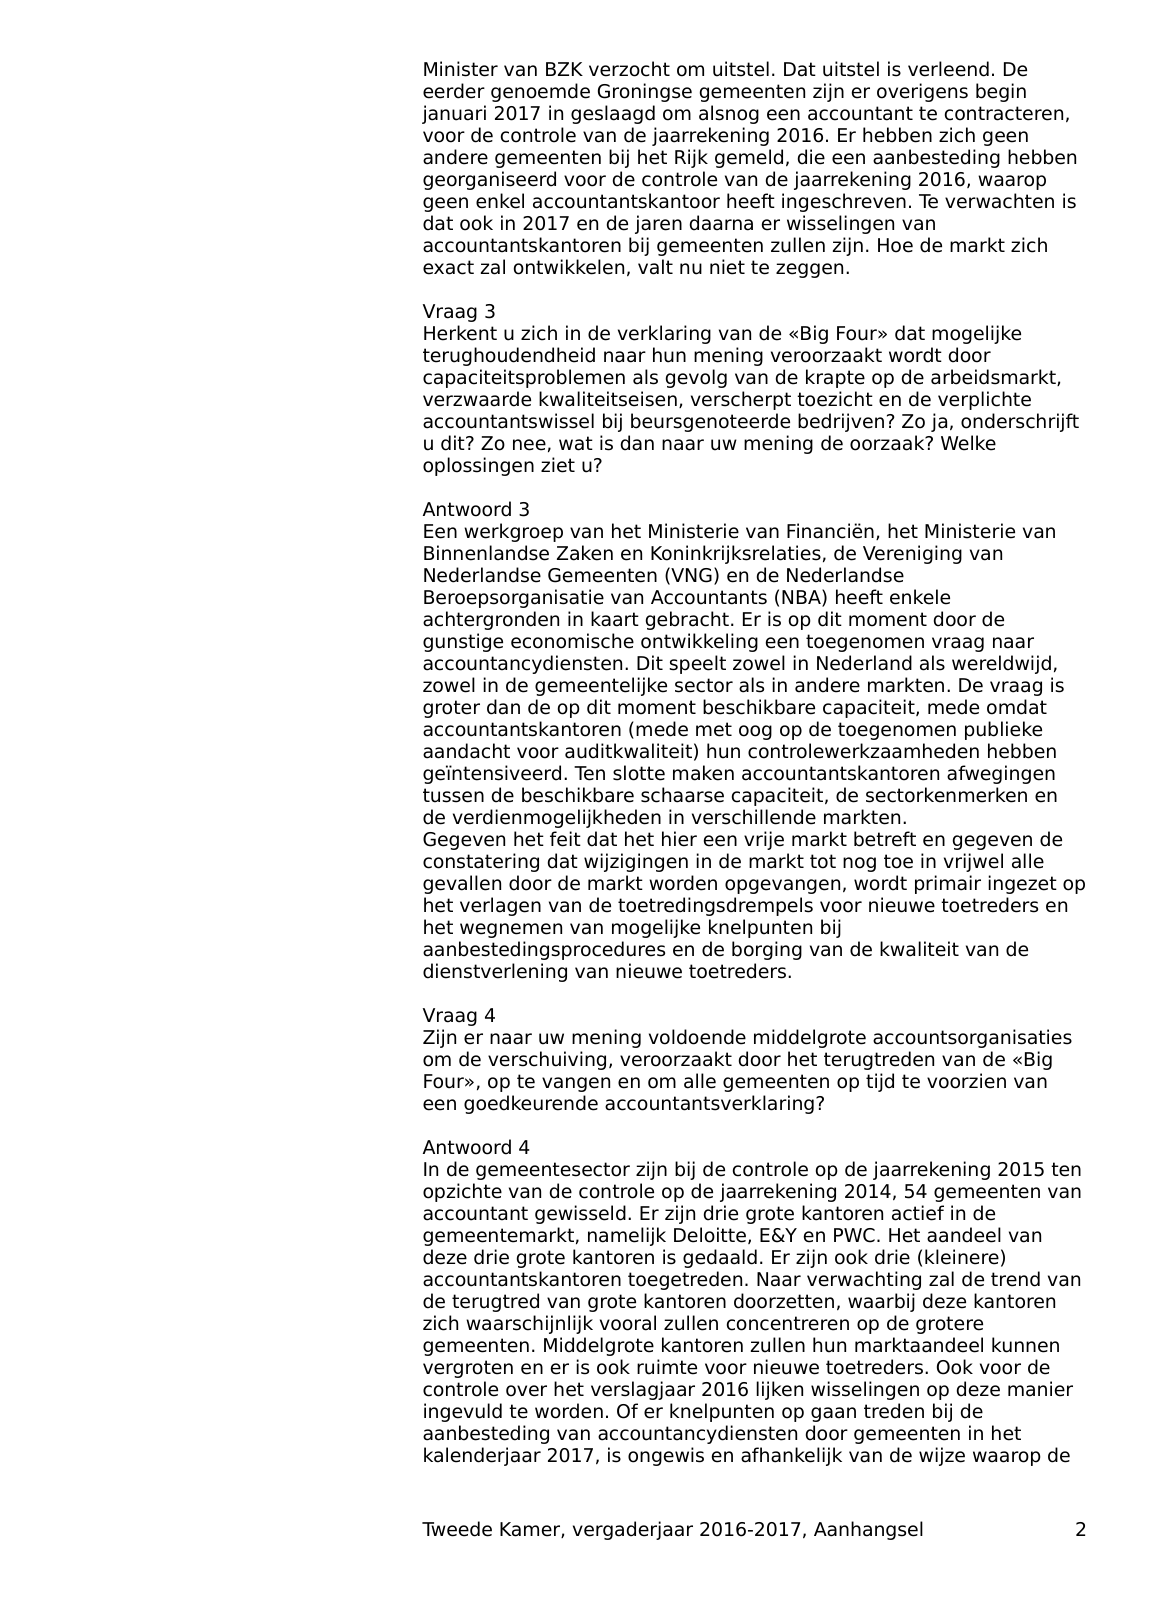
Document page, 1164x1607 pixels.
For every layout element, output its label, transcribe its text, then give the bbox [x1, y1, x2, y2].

text Minister van BZK verzocht om uitstel. Dat uitstel is verleend. De eerder genoemde Groningse gemeenten zijn er overigens begin januari 2017 in geslaagd om alsnog een accountant te contracteren, voor de controle van de jaarrekening 2016. Er hebben zich geen andere gemeenten bij het Rijk gemeld, die een aanbesteding hebben georganiseerd voor de controle van de jaarrekening 2016, waarop geen enkel accountantskantoor heeft ingeschreven. Te verwachten is dat ook in 2017 en de jaren daarna er wisselingen van accountantskantoren bij gemeenten zullen zijn. Hoe de markt zich exact zal ontwikkelen, valt nu niet te zeggen. [422, 59, 1087, 279]
text Herkent u zich in de verklaring van de «Big Four» dat mogelijke terughoudendheid naar hun mening veroorzaakt wordt door capaciteitsproblemen als gevolg van de krapte op de arbeidsmarkt, verzwaarde kwaliteitseisen, verscherpt toezicht en de verplichte accountantswissel bij beursgenoteerde bedrijven? Zo ja, onderschrijft u dit? Zo nee, wat is dan naar uw mening de oorzaak? Welke oplossingen ziet u? [422, 323, 1087, 477]
text Vraag 3 [422, 301, 1087, 323]
text In de gemeentesector zijn bij de controle op de jaarrekening 2015 ten opzichte van de controle op de jaarrekening 2014, 54 gemeenten van accountant gewisseld. Er zijn drie grote kantoren actief in de gemeentemarkt, namelijk Deloitte, E&Y en PWC. Het aandeel van deze drie grote kantoren is gedaald. Er zijn ook drie (kleinere) accountantskantoren toegetreden. Naar verwachting zal de trend van de terugtred van grote kantoren doorzetten, waarbij deze kantoren zich waarschijnlijk vooral zullen concentreren op de grotere gemeenten. Middelgrote kantoren zullen hun marktaandeel kunnen vergroten en er is ook ruimte voor nieuwe toetreders. Ook voor de controle over het verslagjaar 2016 lijken wisselingen op deze manier ingevuld te worden. Of er knelpunten op gaan treden bij de aanbesteding van accountancydiensten door gemeenten in het kalenderjaar 2017, is ongewis en afhankelijk van de wijze waarop de [422, 1159, 1087, 1467]
text Gegeven het feit dat het hier een vrije markt betreft en gegeven de constatering dat wijzigingen in de markt tot nog toe in vrijwel alle gevallen door de markt worden opgevangen, wordt primair ingezet op het verlagen van de toetredingsdrempels voor nieuwe toetreders en het wegnemen van mogelijke knelpunten bij aanbestedingsprocedures en de borging van de kwaliteit van de dienstverlening van nieuwe toetreders. [422, 829, 1087, 983]
text Antwoord 3 [422, 499, 1087, 521]
text Zijn er naar uw mening voldoende middelgrote accountsorganisaties om de verschuiving, veroorzaakt door het terugtreden van de «Big Four», op te vangen en om alle gemeenten op tijd te voorzien van een goedkeurende accountantsverklaring? [422, 1027, 1087, 1115]
text Vraag 4 [422, 1005, 1087, 1027]
text Een werkgroep van het Ministerie van Financiën, het Ministerie van Binnenlandse Zaken en Koninkrijksrelaties, de Vereniging van Nederlandse Gemeenten (VNG) en de Nederlandse Beroepsorganisatie van Accountants (NBA) heeft enkele achtergronden in kaart gebracht. Er is op dit moment door de gunstige economische ontwikkeling een toegenomen vraag naar accountancydiensten. Dit speelt zowel in Nederland als wereldwijd, zowel in de gemeentelijke sector als in andere markten. De vraag is groter dan de op dit moment beschikbare capaciteit, mede omdat accountantskantoren (mede met oog op de toegenomen publieke aandacht voor auditkwaliteit) hun controlewerkzaamheden hebben geïntensiveerd. Ten slotte maken accountantskantoren afwegingen tussen de beschikbare schaarse capaciteit, de sectorkenmerken en de verdienmogelijkheden in verschillende markten. [422, 521, 1087, 829]
text Antwoord 4 [422, 1137, 1087, 1159]
